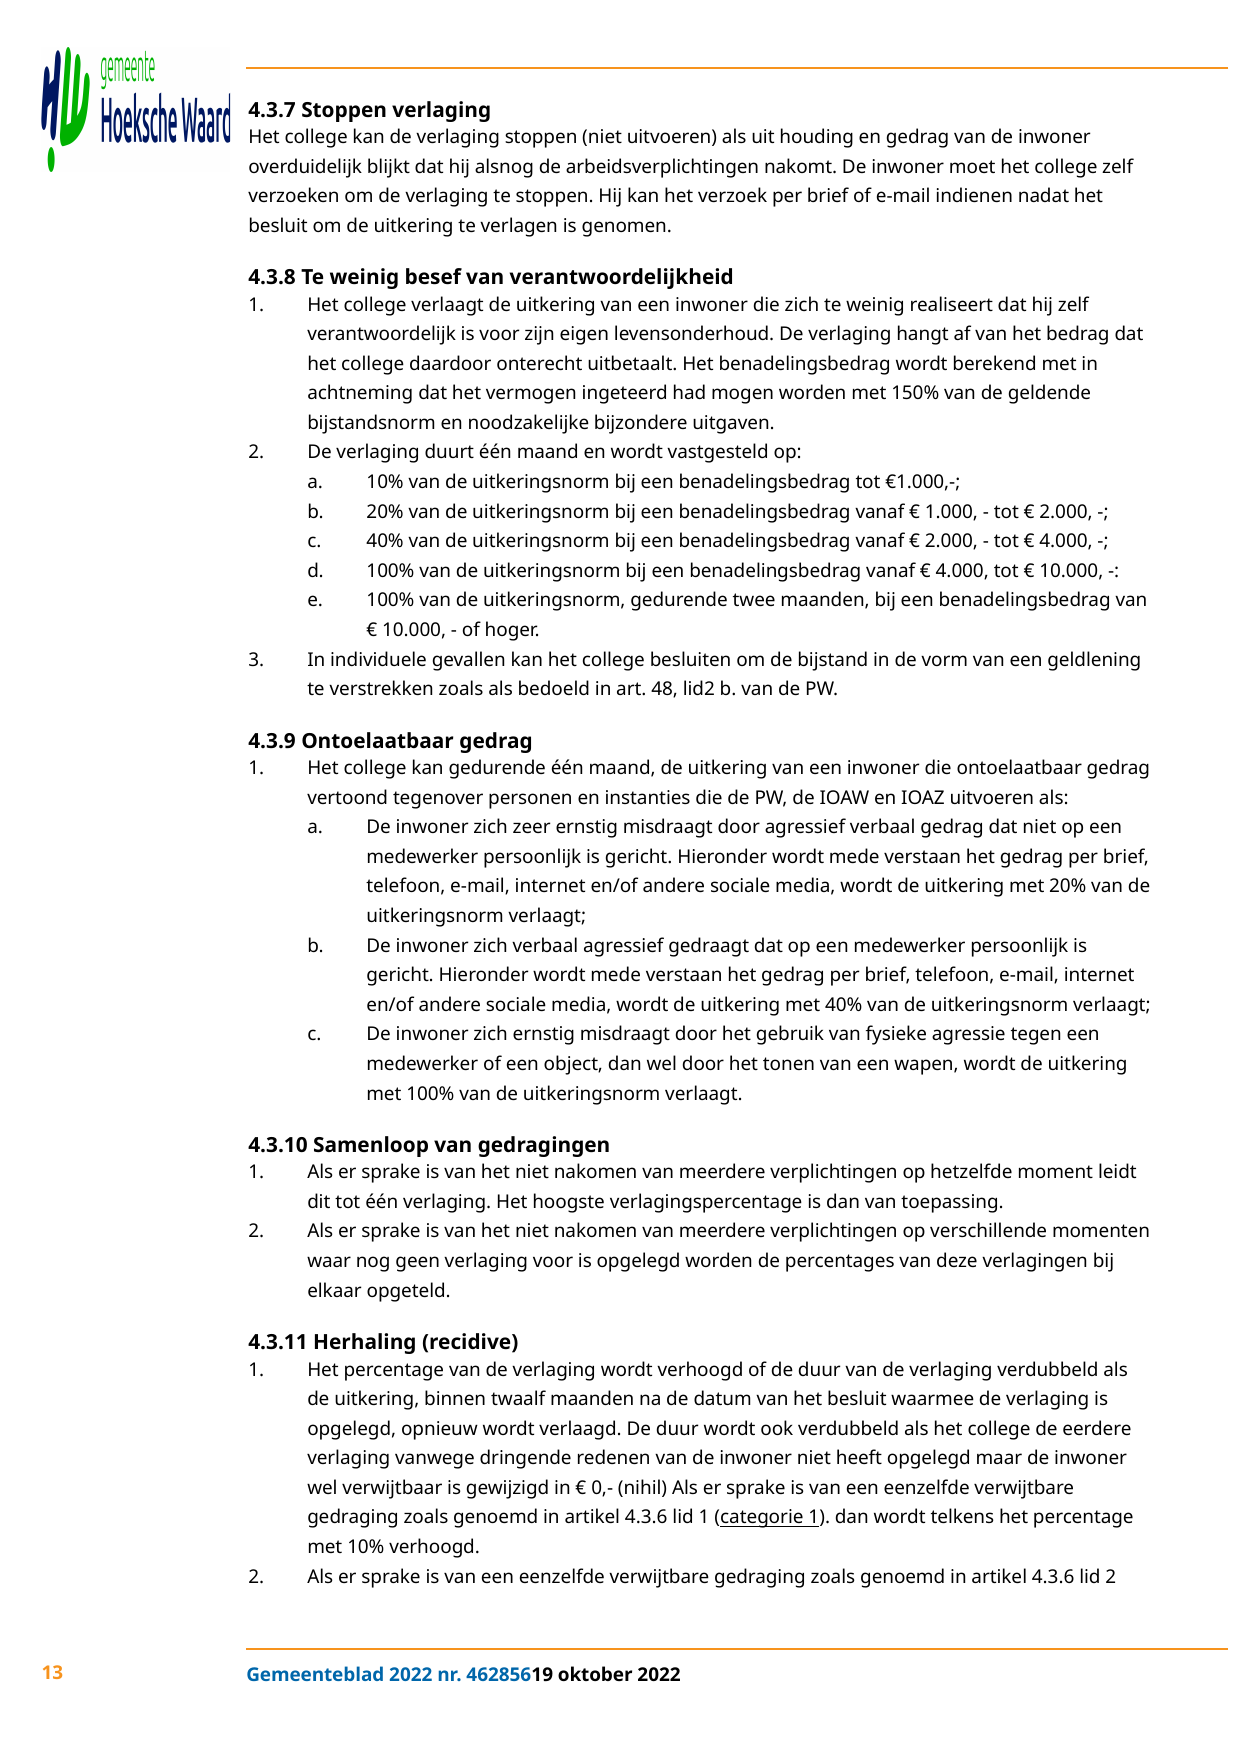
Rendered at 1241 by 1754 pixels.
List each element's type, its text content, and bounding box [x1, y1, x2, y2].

text 4.3.10 Samenloop van gedragingen [248, 1130, 1152, 1158]
text 4.3.7 Stoppen verlaging [248, 95, 1152, 123]
list 40% van de uitkeringsnorm bij een benadelingsbedrag vanaf € 2.000, - tot € 4.000, -; [307, 527, 1152, 553]
text Het college kan de verlaging stoppen (niet uitvoeren) als uit houding en gedrag van de inwoner overduidelijk blijkt dat hij alsnog de arbeidsverplichtingen nakomt. De inwoner moet het college zelf verzoeken om de verlaging te stoppen. Hij kan het verzoek per brief of e-mail indienen nadat het besluit om de uitkering te verlagen is genomen. [248, 123, 1152, 238]
list In individuele gevallen kan het college besluiten om de bijstand in de vorm van een geldlening te verstrekken zoals als bedoeld in art. 48, lid2 b. van de PW. [248, 646, 1152, 701]
list Het college kan gedurende één maand, de uitkering van een inwoner die ontoelaatbaar gedrag vertoond tegenover personen en instanties die de PW, de IOAW en IOAZ uitvoeren als: [248, 754, 1152, 809]
text 4.3.9 Ontoelaatbaar gedrag [248, 726, 1152, 754]
list Als er sprake is van het niet nakomen van meerdere verplichtingen op verschillende momenten waar nog geen verlaging voor is opgelegd worden de percentages van deze verlagingen bij elkaar opgeteld. [248, 1218, 1152, 1303]
list De inwoner zich ernstig misdraagt door het gebruik van fysieke agressie tegen een medewerker of een object, dan wel door het tonen van een wapen, wordt de uitkering met 100% van de uitkeringsnorm verlaagt. [307, 1021, 1152, 1105]
list Als er sprake is van het niet nakomen van meerdere verplichtingen op hetzelfde moment leidt dit tot één verlaging. Het hoogste verlagingspercentage is dan van toepassing. [248, 1158, 1152, 1214]
list 100% van de uitkeringsnorm bij een benadelingsbedrag vanaf € 4.000, tot € 10.000, -: [307, 557, 1152, 583]
list De verlaging duurt één maand en wordt vastgesteld op: [248, 439, 1152, 464]
list 100% van de uitkeringsnorm, gedurende twee maanden, bij een benadelingsbedrag van € 10.000, - of hoger. [307, 587, 1152, 642]
list Het college verlaagt de uitkering van een inwoner die zich te weinig realiseert dat hij zelf verantwoordelijk is voor zijn eigen levensonderhoud. De verlaging hangt af van het bedrag dat het college daardoor onterecht uitbetaalt. Het benadelingsbedrag wordt berekend met in achtneming dat het vermogen ingeteerd had mogen worden met 150% van de geldende bijstandsnorm en noodzakelijke bijzondere uitgaven. [248, 291, 1152, 435]
list Als er sprake is van een eenzelfde verwijtbare gedraging zoals genoemd in artikel 4.3.6 lid 2 [248, 1563, 1152, 1588]
list Het percentage van de verlaging wordt verhoogd of de duur van de verlaging verdubbeld als de uitkering, binnen twaalf maanden na de datum van het besluit waarmee de verlaging is opgelegd, opnieuw wordt verlaagd. De duur wordt ook verdubbeld als het college de eerdere verlaging vanwege dringende redenen van de inwoner niet heeft opgelegd maar de inwoner wel verwijtbaar is gewijzigd in € 0,- (nihil) Als er sprake is van een eenzelfde verwijtbare gedraging zoals genoemd in artikel 4.3.6 lid 1 (categorie 1). dan wordt telkens het percentage met 10% verhoogd. [248, 1356, 1152, 1559]
list De inwoner zich zeer ernstig misdraagt door agressief verbaal gedrag dat niet op een medewerker persoonlijk is gericht. Hieronder wordt mede verstaan het gedrag per brief, telefoon, e-mail, internet en/of andere sociale media, wordt de uitkering met 20% van de uitkeringsnorm verlaagt; [307, 813, 1152, 928]
text 4.3.8 Te weinig besef van verantwoordelijkheid [248, 262, 1152, 291]
list 10% van de uitkeringsnorm bij een benadelingsbedrag tot €1.000,-; [307, 468, 1152, 494]
picture [41, 47, 231, 172]
text 4.3.11 Herhaling (recidive) [248, 1327, 1152, 1356]
list De inwoner zich verbaal agressief gedraagt dat op een medewerker persoonlijk is gericht. Hieronder wordt mede verstaan het gedrag per brief, telefoon, e-mail, internet en/of andere sociale media, wordt de uitkering met 40% van de uitkeringsnorm verlaagt; [307, 932, 1152, 1017]
list 20% van de uitkeringsnorm bij een benadelingsbedrag vanaf € 1.000, - tot € 2.000, -; [307, 498, 1152, 524]
